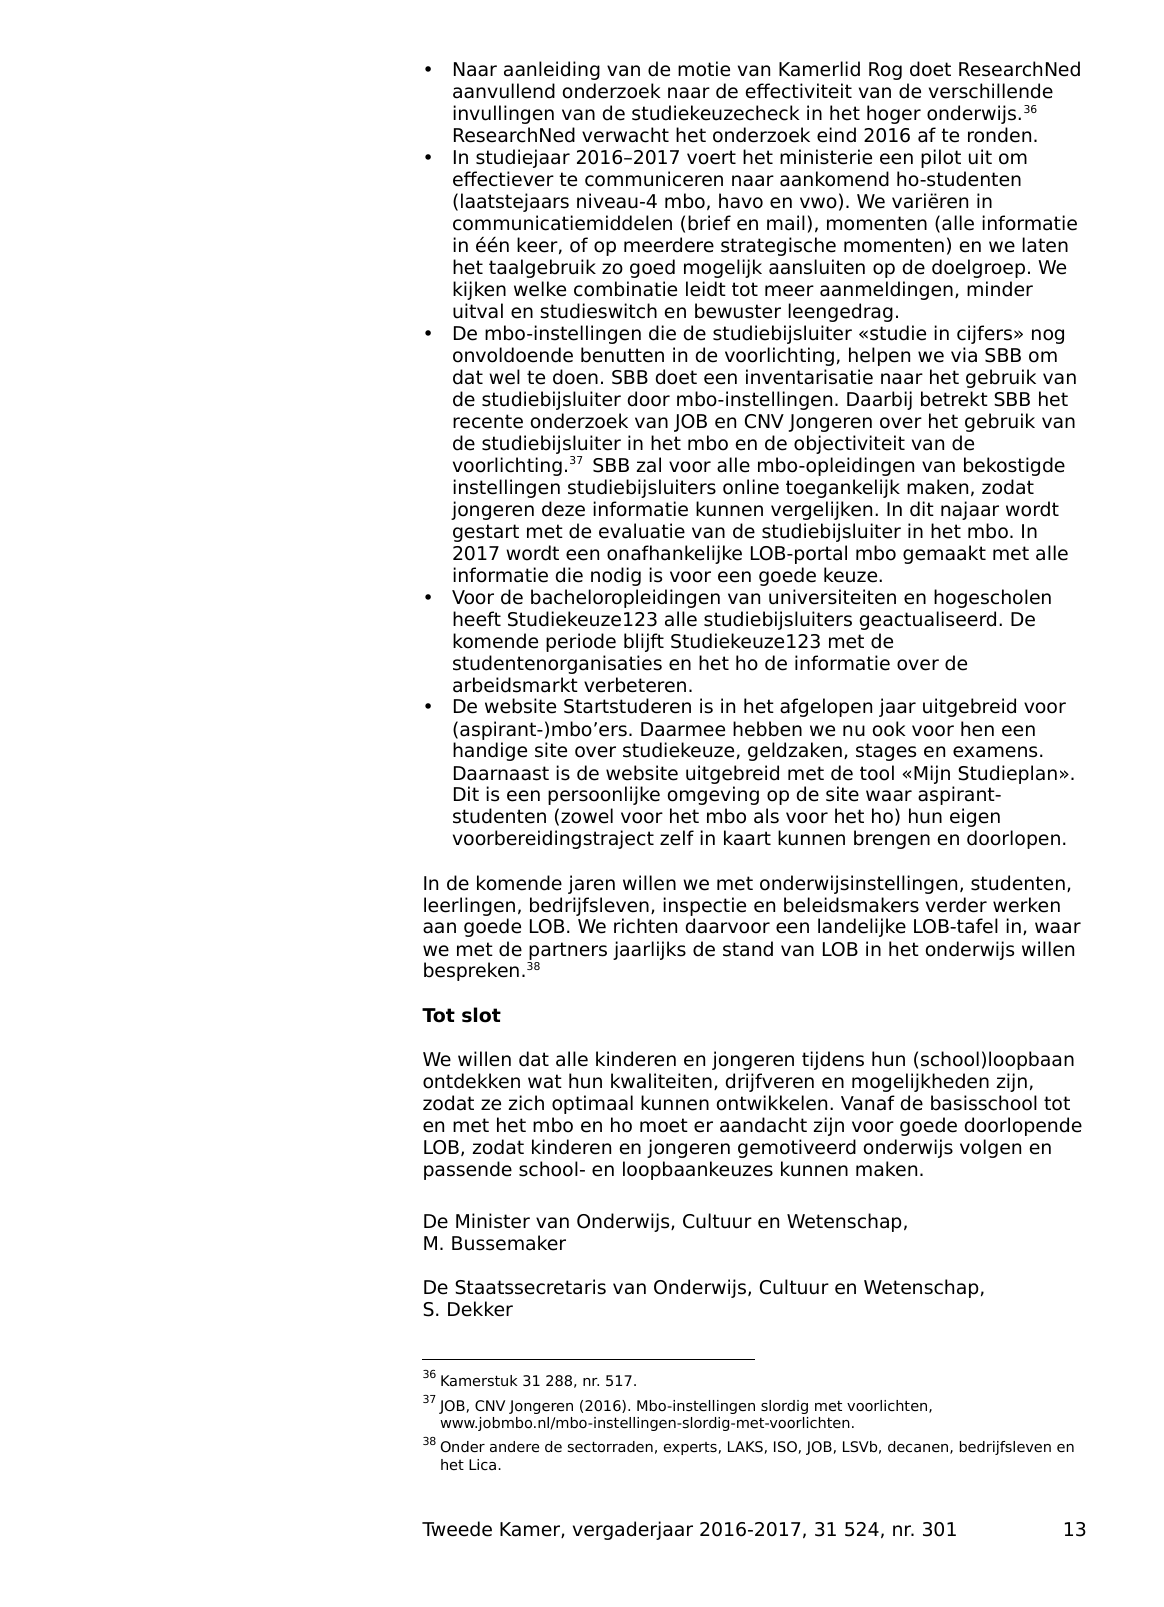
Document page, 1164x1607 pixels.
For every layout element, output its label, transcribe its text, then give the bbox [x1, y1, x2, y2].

text Kamerstuk 31 288, nr. 517. [422, 1368, 1087, 1391]
text JOB, CNV Jongeren (2016). Mbo-instellingen slordig met voorlichten, www.jobmbo.nl/mbo-instellingen-slordig-met-voorlichten. [422, 1393, 1087, 1432]
text • Voor de bacheloropleidingen van universiteiten en hogescholen heeft Studiekeuze123 alle studiebijsluiters geactualiseerd. De komende periode blijft Studiekeuze123 met de studentenorganisaties en het ho de informatie over de arbeidsmarkt verbeteren. [422, 587, 1087, 696]
text Onder andere de sectorraden, experts, LAKS, ISO, JOB, LSVb, decanen, bedrijfsleven en het Lica. [422, 1435, 1087, 1474]
text • De mbo-instellingen die de studiebijsluiter «studie in cijfers» nog onvoldoende benutten in de voorlichting, helpen we via SBB om dat wel te doen. SBB doet een inventarisatie naar het gebruik van de studiebijsluiter door mbo-instellingen. Daarbij betrekt SBB het recente onderzoek van JOB en CNV Jongeren over het gebruik van de studiebijsluiter in het mbo en de objectiviteit van de voorlichting. SBB zal voor alle mbo-opleidingen van bekostigde instellingen studiebijsluiters online toegankelijk maken, zodat jongeren deze informatie kunnen vergelijken. In dit najaar wordt gestart met de evaluatie van de studiebijsluiter in het mbo. In 2017 wordt een onafhankelijke LOB-portal mbo gemaakt met alle informatie die nodig is voor een goede keuze. [422, 323, 1087, 587]
text • Naar aanleiding van de motie van Kamerlid Rog doet ResearchNed aanvullend onderzoek naar de effectiviteit van de verschillende invullingen van de studiekeuzecheck in het hoger onderwijs. ResearchNed verwacht het onderzoek eind 2016 af te ronden. [422, 59, 1087, 147]
text • De website Startstuderen is in het afgelopen jaar uitgebreid voor (aspirant-)mbo’ers. Daarmee hebben we nu ook voor hen een handige site over studiekeuze, geldzaken, stages en examens. Daarnaast is de website uitgebreid met de tool «Mijn Studieplan». Dit is een persoonlijke omgeving op de site waar aspirant-studenten (zowel voor het mbo als voor het ho) hun eigen voorbereidingstraject zelf in kaart kunnen brengen en doorlopen. [422, 696, 1087, 850]
text • In studiejaar 2016–2017 voert het ministerie een pilot uit om effectiever te communiceren naar aankomend ho-studenten (laatstejaars niveau-4 mbo, havo en vwo). We variëren in communicatiemiddelen (brief en mail), momenten (alle informatie in één keer, of op meerdere strategische momenten) en we laten het taalgebruik zo goed mogelijk aansluiten op de doelgroep. We kijken welke combinatie leidt tot meer aanmeldingen, minder uitval en studieswitch en bewuster leengedrag. [422, 147, 1087, 323]
text In de komende jaren willen we met onderwijsinstellingen, studenten, leerlingen, bedrijfsleven, inspectie en beleidsmakers verder werken aan goede LOB. We richten daarvoor een landelijke LOB-tafel in, waar we met de partners jaarlijks de stand van LOB in het onderwijs willen bespreken. [422, 872, 1087, 982]
subtitle Tot slot [422, 1004, 1087, 1027]
text De Minister van Onderwijs, Cultuur en Wetenschap, M. Bussemaker [422, 1211, 1087, 1254]
text We willen dat alle kinderen en jongeren tijdens hun (school)loopbaan ontdekken wat hun kwaliteiten, drijfveren en mogelijkheden zijn, zodat ze zich optimaal kunnen ontwikkelen. Vanaf de basisschool tot en met het mbo en ho moet er aandacht zijn voor goede doorlopende LOB, zodat kinderen en jongeren gemotiveerd onderwijs volgen en passende school- en loopbaankeuzes kunnen maken. [422, 1049, 1087, 1181]
text De Staatssecretaris van Onderwijs, Cultuur en Wetenschap, S. Dekker [422, 1277, 1087, 1321]
